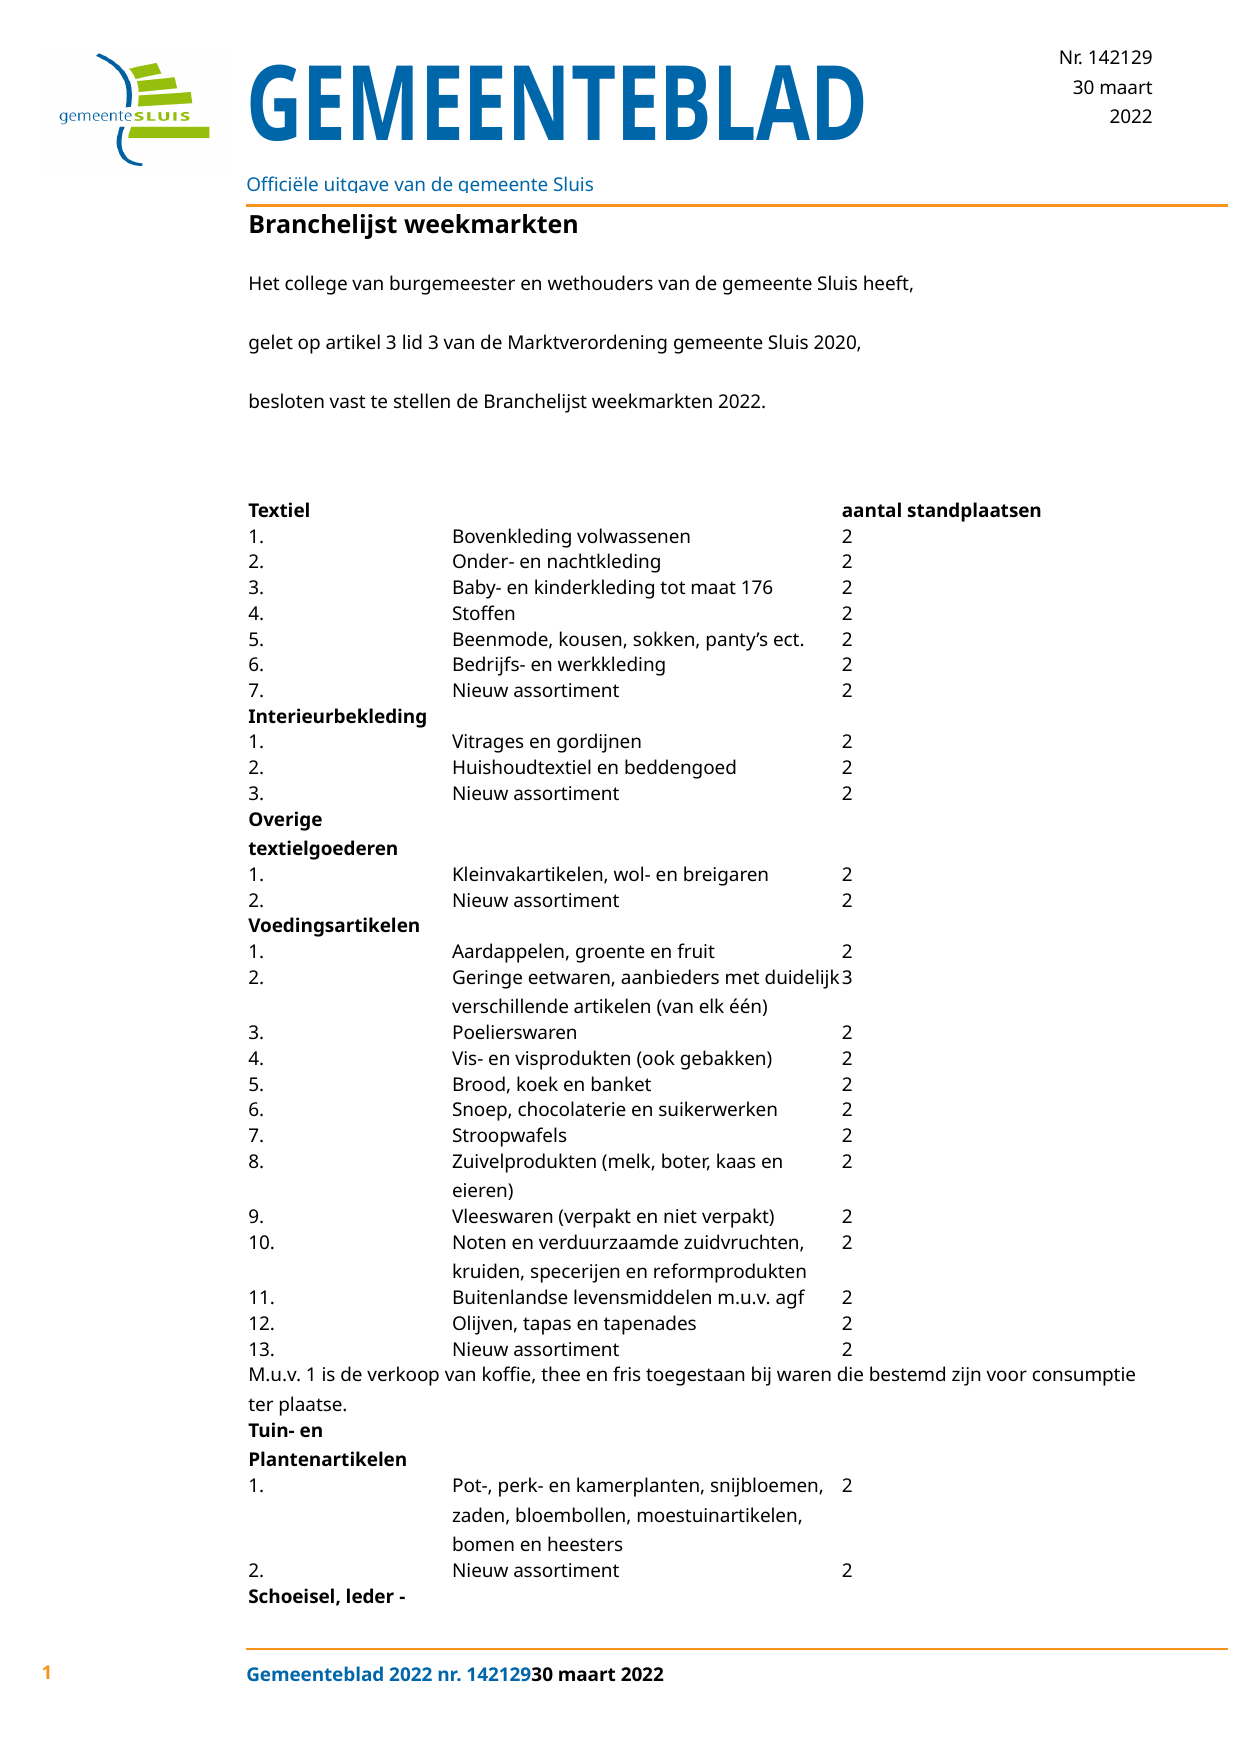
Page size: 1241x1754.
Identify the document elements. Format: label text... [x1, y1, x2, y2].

table_cell 1. [248, 729, 452, 754]
table_cell 9. [248, 1204, 452, 1229]
table_cell Vleeswaren (verpakt en niet verpakt) [452, 1204, 842, 1229]
table_cell 1. [248, 1472, 452, 1557]
table_cell Pot-, perk- en kamerplanten, snijbloemen, zaden, bloembollen, moestuinartikelen, bomen en heesters [452, 1472, 842, 1557]
table_cell Nieuw assortiment [452, 780, 842, 806]
table_cell Tuin- en Plantenartikelen [248, 1417, 452, 1472]
table_cell 7. [248, 677, 452, 703]
table_cell 2 [842, 626, 1152, 652]
table_cell 2. [248, 964, 452, 1019]
table_cell 1. [248, 523, 452, 549]
table_cell [842, 806, 1152, 861]
table_cell 2 [842, 1123, 1152, 1148]
table_cell Stoffen [452, 600, 842, 626]
table_cell Schoeisel, leder [248, 1583, 452, 1609]
table_cell Poelierswaren [452, 1020, 842, 1045]
table_cell 7. [248, 1123, 452, 1148]
table_cell [452, 1583, 842, 1609]
table_cell Snoep, chocolaterie en suikerwerken [452, 1097, 842, 1122]
table_cell Nieuw assortiment [452, 887, 842, 913]
table_cell 2. [248, 755, 452, 780]
table_cell Nieuw assortiment [452, 677, 842, 703]
table_cell Voedingsartikelen [248, 913, 452, 938]
table_cell 2 [842, 523, 1152, 549]
table_cell M.u.v. 1 is de verkoop van koffie, thee en fris toegestaan bij waren die bestemd zijn voor consumptie ter plaatse. [248, 1362, 1152, 1417]
table_cell 2 [842, 780, 1152, 806]
table_cell 2 [842, 677, 1152, 703]
table_cell [452, 703, 842, 729]
table_cell [842, 1583, 1152, 1609]
table_cell 3. [248, 780, 452, 806]
table_cell Brood, koek en banket [452, 1071, 842, 1097]
table_cell Beenmode, kousen, sokken, panty’s ect. [452, 626, 842, 652]
table_cell 2 [842, 1472, 1152, 1557]
table_cell 4. [248, 600, 452, 626]
table_cell 1. [248, 939, 452, 964]
table_cell [842, 913, 1152, 938]
table_cell 2 [842, 939, 1152, 964]
table_cell 2 [842, 600, 1152, 626]
table_cell 4. [248, 1045, 452, 1071]
table_cell Baby- en kinderkleding tot maat 176 [452, 574, 842, 600]
table_cell Vitrages en gordijnen [452, 729, 842, 754]
table_cell [452, 806, 842, 861]
table_cell Vis- en visprodukten (ook gebakken) [452, 1045, 842, 1071]
text besloten vast te stellen de Branchelijst weekmarkten 2022. [248, 389, 1152, 414]
table_cell Bedrijfs- en werkkleding [452, 652, 842, 677]
table_cell [452, 1417, 842, 1472]
table_cell 1. [248, 861, 452, 887]
text Branchelijst weekmarkten [248, 207, 1152, 241]
table_cell [842, 703, 1152, 729]
table_cell Bovenkleding volwassenen [452, 523, 842, 549]
table_cell 2 [842, 549, 1152, 574]
table_cell 2 [842, 1045, 1152, 1071]
table_cell Interieurbekleding [248, 703, 452, 729]
table_cell Buitenlandse levensmiddelen m.u.v. agf [452, 1285, 842, 1310]
table_cell 2 [842, 652, 1152, 677]
table_cell 2 [842, 1310, 1152, 1336]
table_cell 2 [842, 1557, 1152, 1583]
table_cell Noten en verduurzaamde zuidvruchten, kruiden, specerijen en reformprodukten [452, 1229, 842, 1284]
table_cell 6. [248, 652, 452, 677]
table_cell 2 [842, 729, 1152, 754]
table_cell 2 [842, 1020, 1152, 1045]
table_cell 12. [248, 1310, 452, 1336]
table_cell 2 [842, 1229, 1152, 1284]
table_cell 5. [248, 626, 452, 652]
table_cell Huishoudtextiel en beddengoed [452, 755, 842, 780]
table_cell 2 [842, 1097, 1152, 1122]
table_cell [452, 913, 842, 938]
table_cell 10. [248, 1229, 452, 1284]
table_cell Onder- en nachtkleding [452, 549, 842, 574]
table_cell 2. [248, 549, 452, 574]
table_header aantal standplaatsen [842, 497, 1152, 523]
table_cell 11. [248, 1285, 452, 1310]
table_cell Nieuw assortiment [452, 1336, 842, 1362]
text Het college van burgemeester en wethouders van de gemeente Sluis heeft, [248, 270, 1152, 296]
table_cell Aardappelen, groente en fruit [452, 939, 842, 964]
table_cell Kleinvakartikelen, wol- en breigaren [452, 861, 842, 887]
table_cell 3. [248, 574, 452, 600]
table_cell Geringe eetwaren, aanbieders met duidelijk verschillende artikelen (van elk één) [452, 964, 842, 1019]
table_cell Stroopwafels [452, 1123, 842, 1148]
table_cell Overige textielgoederen [248, 806, 452, 861]
picture [41, 47, 231, 172]
table_cell 2 [842, 1285, 1152, 1310]
table_cell 2. [248, 1557, 452, 1583]
table_cell 13. [248, 1336, 452, 1362]
table_cell Nieuw assortiment [452, 1557, 842, 1583]
table_cell 3 [842, 964, 1152, 1019]
table_cell 8. [248, 1148, 452, 1203]
table_cell 6. [248, 1097, 452, 1122]
table_cell 2 [842, 1204, 1152, 1229]
table_cell 2 [842, 1071, 1152, 1097]
table_cell 3. [248, 1020, 452, 1045]
table_header Textiel [248, 497, 452, 523]
table_cell 2 [842, 1148, 1152, 1203]
table_cell Zuivelprodukten (melk, boter, kaas en eieren) [452, 1148, 842, 1203]
table_cell 2 [842, 1336, 1152, 1362]
table_header [452, 497, 842, 523]
text gelet op artikel 3 lid 3 van de Marktverordening gemeente Sluis 2020, [248, 329, 1152, 355]
table_cell 2 [842, 574, 1152, 600]
table_cell 2 [842, 887, 1152, 913]
table_cell 5. [248, 1071, 452, 1097]
table_cell [842, 1417, 1152, 1472]
table_cell 2. [248, 887, 452, 913]
table_cell 2 [842, 861, 1152, 887]
table_cell 2 [842, 755, 1152, 780]
table_cell Olijven, tapas en tapenades [452, 1310, 842, 1336]
